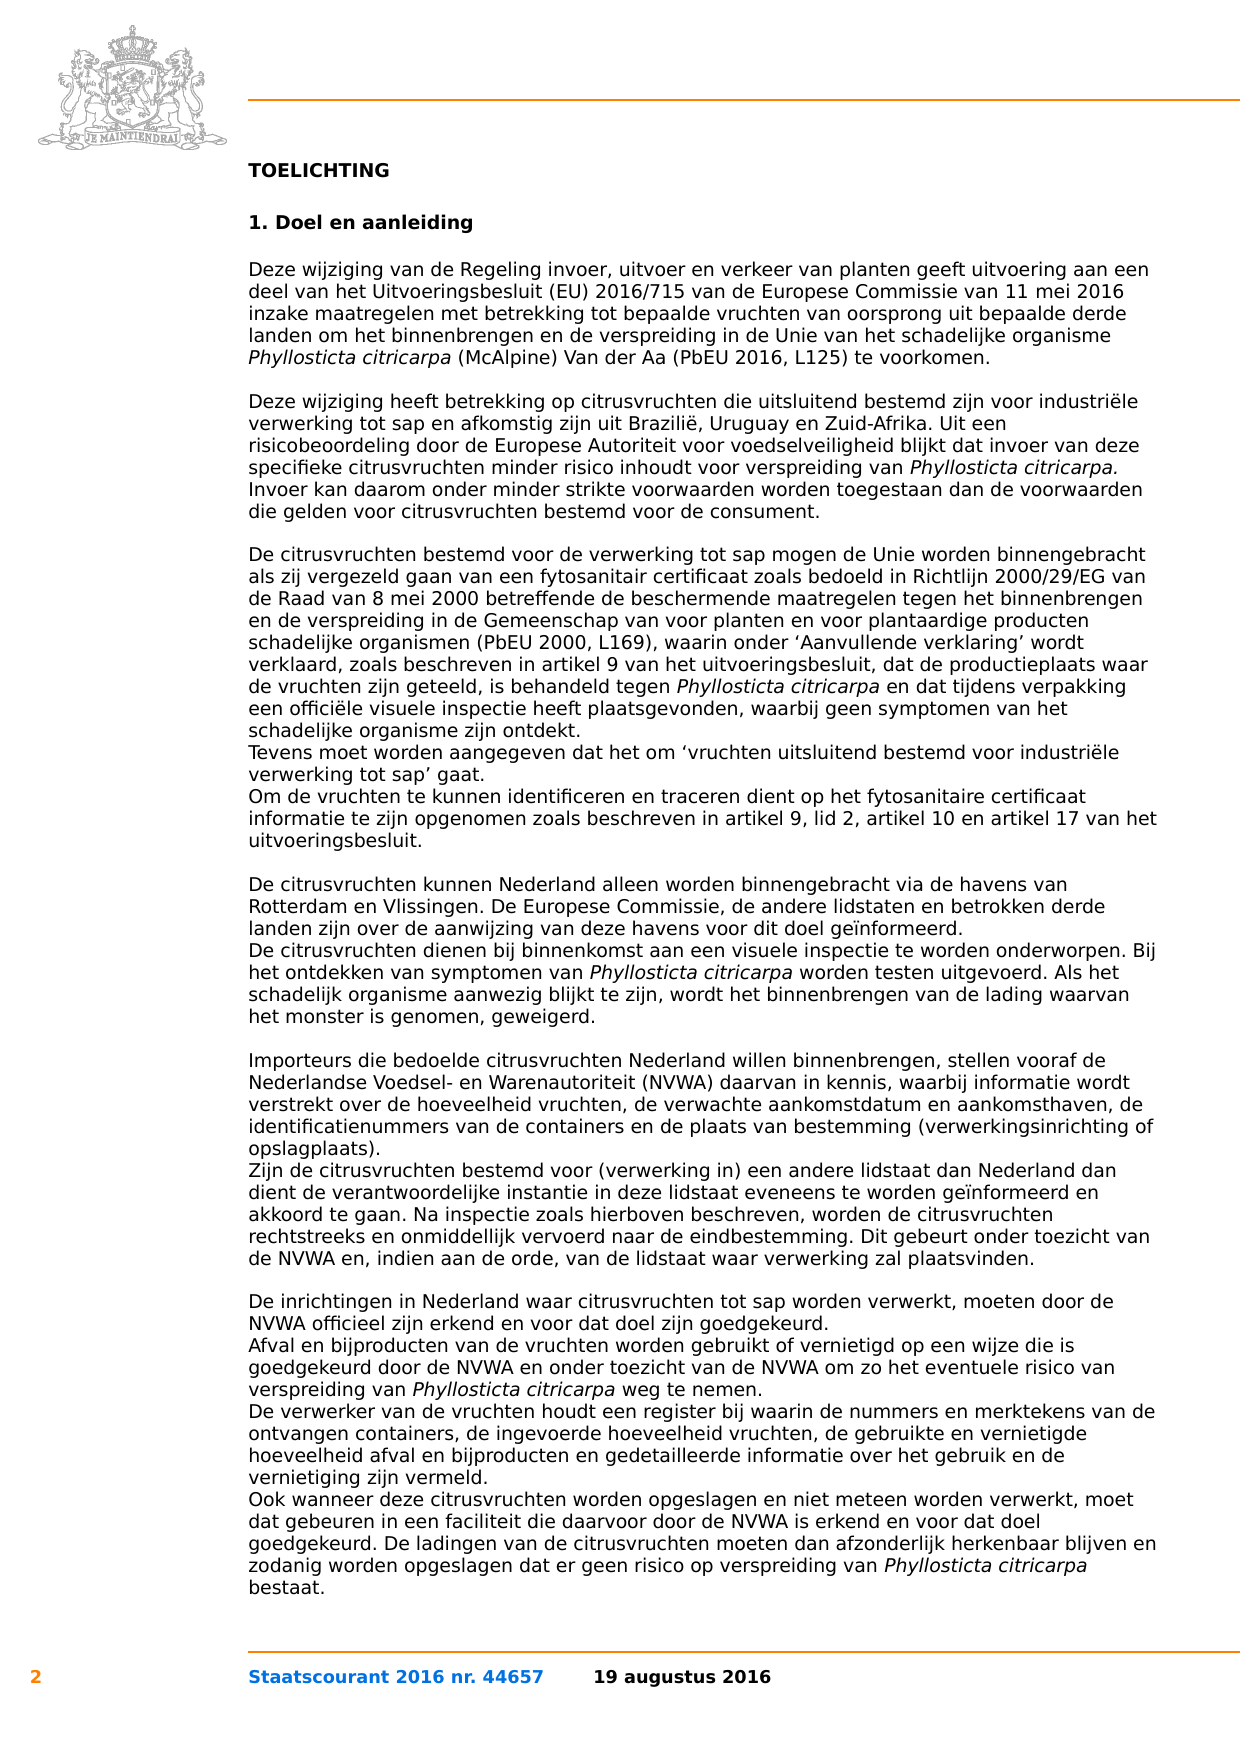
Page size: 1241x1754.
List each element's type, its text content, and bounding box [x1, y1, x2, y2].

text De verwerker van de vruchten houdt een register bij waarin de nummers en merktekens van de ontvangen containers, de ingevoerde hoeveelheid vruchten, de gebruikte en vernietigde hoeveelheid afval en bijproducten en gedetailleerde informatie over het gebruik en de vernietiging zijn vermeld. [248, 1401, 1163, 1489]
text De inrichtingen in Nederland waar citrusvruchten tot sap worden verwerkt, moeten door de NVWA officieel zijn erkend en voor dat doel zijn goedgekeurd. [248, 1291, 1163, 1335]
text De citrusvruchten dienen bij binnenkomst aan een visuele inspectie te worden onderworpen. Bij het ontdekken van symptomen van Phyllosticta citricarpa worden testen uitgevoerd. Als het schadelijk organisme aanwezig blijkt te zijn, wordt het binnenbrengen van de lading waarvan het monster is genomen, geweigerd. [248, 940, 1163, 1028]
text Zijn de citrusvruchten bestemd voor (verwerking in) een andere lidstaat dan Nederland dan dient de verantwoordelijke instantie in deze lidstaat eveneens te worden geïnformeerd en akkoord te gaan. Na inspectie zoals hierboven beschreven, worden de citrusvruchten rechtstreeks en onmiddellijk vervoerd naar de eindbestemming. Dit gebeurt onder toezicht van de NVWA en, indien aan de orde, van de lidstaat waar verwerking zal plaatsvinden. [248, 1159, 1163, 1269]
subtitle TOELICHTING [248, 160, 1163, 182]
text De citrusvruchten kunnen Nederland alleen worden binnengebracht via de havens van Rotterdam en Vlissingen. De Europese Commissie, de andere lidstaten en betrokken derde landen zijn over de aanwijzing van deze havens voor dit doel geïnformeerd. [248, 874, 1163, 940]
text Importeurs die bedoelde citrusvruchten Nederland willen binnenbrengen, stellen vooraf de Nederlandse Voedsel- en Warenautoriteit (NVWA) daarvan in kennis, waarbij informatie wordt verstrekt over de hoeveelheid vruchten, de verwachte aankomstdatum en aankomsthaven, de identificatienummers van de containers en de plaats van bestemming (verwerkingsinrichting of opslagplaats). [248, 1050, 1163, 1159]
text Om de vruchten te kunnen identificeren en traceren dient op het fytosanitaire certificaat informatie te zijn opgenomen zoals beschreven in artikel 9, lid 2, artikel 10 en artikel 17 van het uitvoeringsbesluit. [248, 786, 1163, 852]
picture [38, 25, 227, 150]
text Deze wijziging van de Regeling invoer, uitvoer en verkeer van planten geeft uitvoering aan een deel van het Uitvoeringsbesluit (EU) 2016/715 van de Europese Commissie van 11 mei 2016 inzake maatregelen met betrekking tot bepaalde vruchten van oorsprong uit bepaalde derde landen om het binnenbrengen en de verspreiding in de Unie van het schadelijke organisme Phyllosticta citricarpa (McAlpine) Van der Aa (PbEU 2016, L125) te voorkomen. [248, 259, 1163, 369]
text Deze wijziging heeft betrekking op citrusvruchten die uitsluitend bestemd zijn voor industriële verwerking tot sap en afkomstig zijn uit Brazilië, Uruguay en Zuid-Afrika. Uit een risicobeoordeling door de Europese Autoriteit voor voedselveiligheid blijkt dat invoer van deze specifieke citrusvruchten minder risico inhoudt voor verspreiding van Phyllosticta citricarpa. Invoer kan daarom onder minder strikte voorwaarden worden toegestaan dan de voorwaarden die gelden voor citrusvruchten bestemd voor de consument. [248, 391, 1163, 522]
text Ook wanneer deze citrusvruchten worden opgeslagen en niet meteen worden verwerkt, moet dat gebeuren in een faciliteit die daarvoor door de NVWA is erkend en voor dat doel goedgekeurd. De ladingen van de citrusvruchten moeten dan afzonderlijk herkenbaar blijven en zodanig worden opgeslagen dat er geen risico op verspreiding van Phyllosticta citricarpa bestaat. [248, 1489, 1163, 1599]
text Tevens moet worden aangegeven dat het om ‘vruchten uitsluitend bestemd voor industriële verwerking tot sap’ gaat. [248, 742, 1163, 786]
text Afval en bijproducten van de vruchten worden gebruikt of vernietigd op een wijze die is goedgekeurd door de NVWA en onder toezicht van de NVWA om zo het eventuele risico van verspreiding van Phyllosticta citricarpa weg te nemen. [248, 1335, 1163, 1401]
text De citrusvruchten bestemd voor de verwerking tot sap mogen de Unie worden binnengebracht als zij vergezeld gaan van een fytosanitair certificaat zoals bedoeld in Richtlijn 2000/29/EG van de Raad van 8 mei 2000 betreffende de beschermende maatregelen tegen het binnenbrengen en de verspreiding in de Gemeenschap van voor planten en voor plantaardige producten schadelijke organismen (PbEU 2000, L169), waarin onder ‘Aanvullende verklaring’ wordt verklaard, zoals beschreven in artikel 9 van het uitvoeringsbesluit, dat de productieplaats waar de vruchten zijn geteeld, is behandeld tegen Phyllosticta citricarpa en dat tijdens verpakking een officiële visuele inspectie heeft plaatsgevonden, waarbij geen symptomen van het schadelijke organisme zijn ontdekt. [248, 544, 1163, 742]
subtitle 1. Doel en aanleiding [248, 212, 1163, 234]
